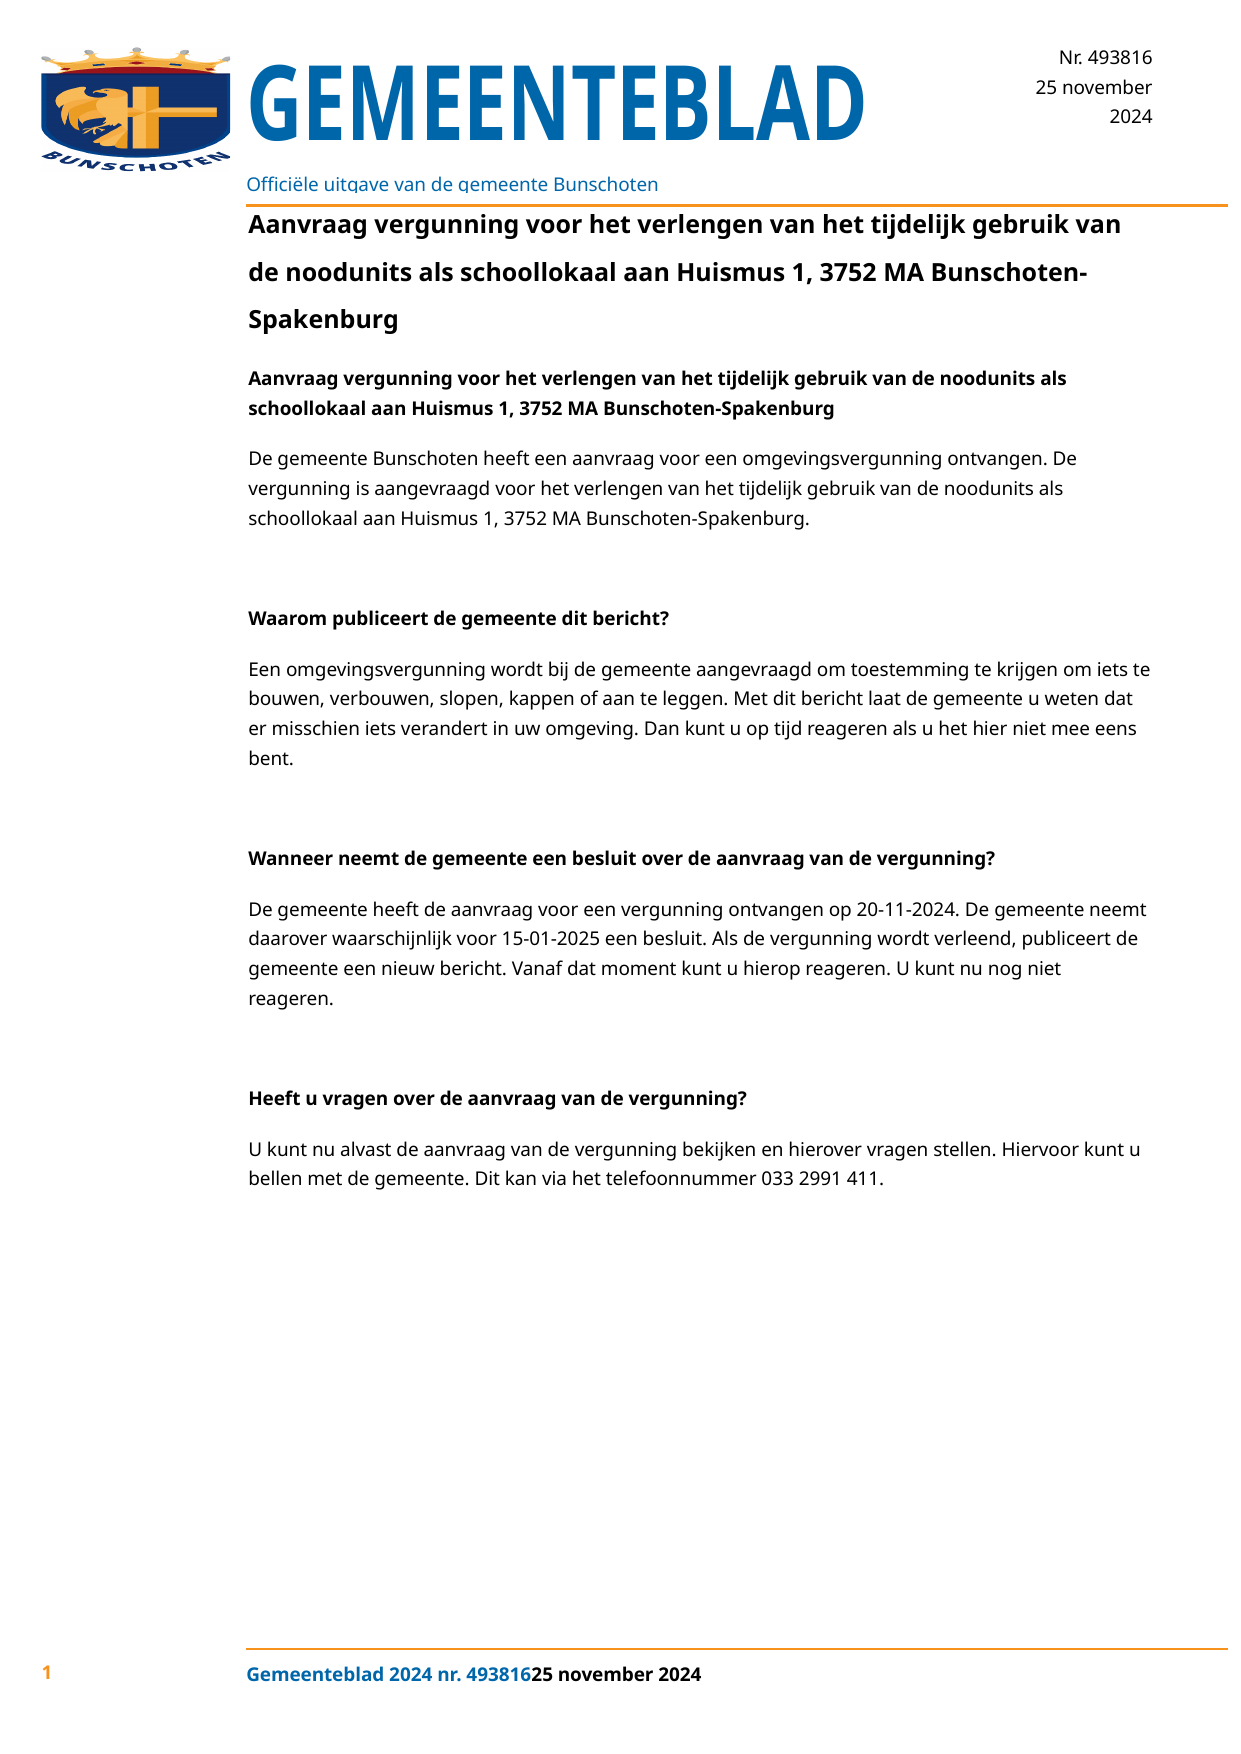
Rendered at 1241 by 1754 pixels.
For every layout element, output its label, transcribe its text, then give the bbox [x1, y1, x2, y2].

picture [41, 47, 231, 172]
text Heeft u vragen over de aanvraag van de vergunning? [248, 1086, 1152, 1111]
text Wanneer neemt de gemeente een besluit over de aanvraag van de vergunning? [248, 846, 1152, 871]
text Een omgevingsvergunning wordt bij de gemeente aangevraagd om toestemming te krijgen om iets te bouwen, verbouwen, slopen, kappen of aan te leggen. Met dit bericht laat de gemeente u weten dat er misschien iets verandert in uw omgeving. Dan kunt u op tijd reageren als u het hier niet mee eens bent. [248, 656, 1152, 770]
text Aanvraag vergunning voor het verlengen van het tijdelijk gebruik van de noodunits als schoollokaal aan Huismus 1, 3752 MA Bunschoten-Spakenburg [248, 366, 1152, 421]
text U kunt nu alvast de aanvraag van de vergunning bekijken en hierover vragen stellen. Hiervoor kunt u bellen met de gemeente. Dit kan via het telefoonnummer 033 2991 411. [248, 1136, 1152, 1191]
text Waarom publiceert de gemeente dit bericht? [248, 606, 1152, 631]
text De gemeente heeft de aanvraag voor een vergunning ontvangen op 20-11-2024. De gemeente neemt daarover waarschijnlijk voor 15-01-2025 een besluit. Als de vergunning wordt verleend, publiceert de gemeente een nieuw bericht. Vanaf dat moment kunt u hierop reageren. U kunt nu nog niet reageren. [248, 896, 1152, 1010]
text Aanvraag vergunning voor het verlengen van het tijdelijk gebruik van de noodunits als schoollokaal aan Huismus 1, 3752 MA Bunschoten-Spakenburg [248, 207, 1152, 336]
text De gemeente Bunschoten heeft een aanvraag voor een omgevingsvergunning ontvangen. De vergunning is aangevraagd voor het verlengen van het tijdelijk gebruik van de noodunits als schoollokaal aan Huismus 1, 3752 MA Bunschoten-Spakenburg. [248, 446, 1152, 530]
